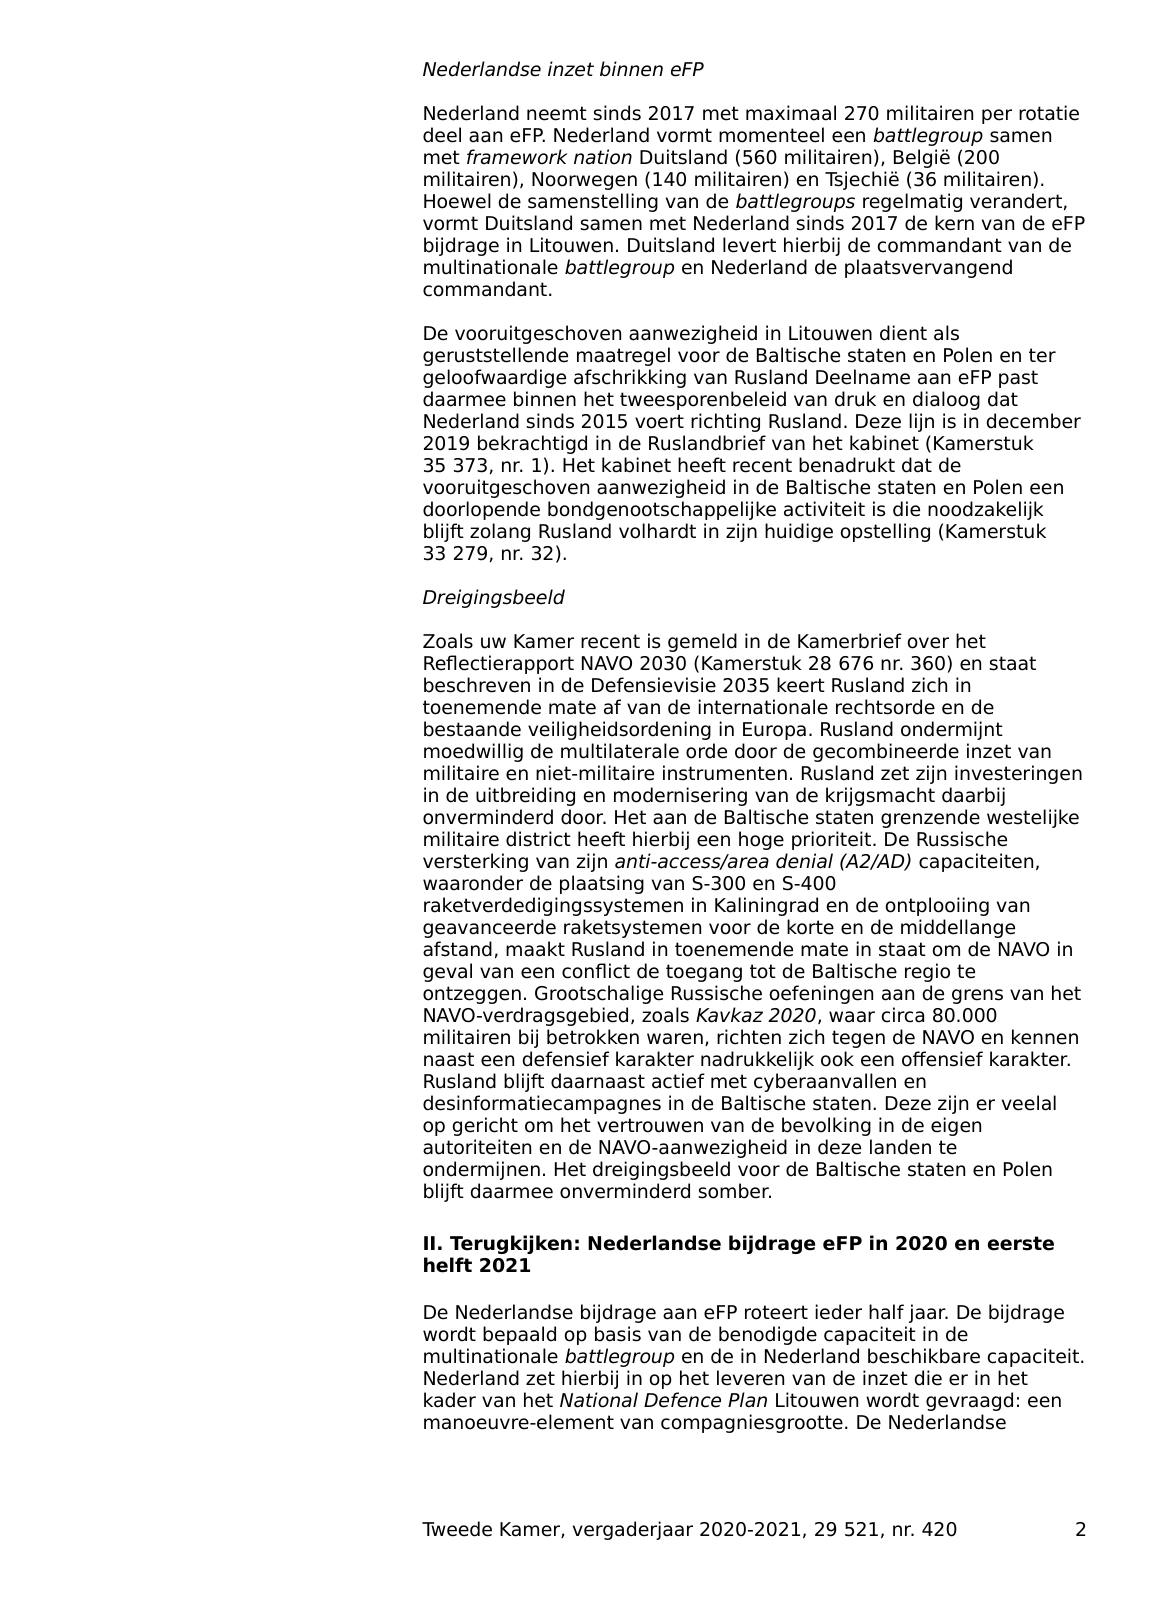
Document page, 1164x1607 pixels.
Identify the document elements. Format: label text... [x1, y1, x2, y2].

subtitle Nederlandse inzet binnen eFP [422, 59, 1087, 81]
subtitle II. Terugkijken: Nederlandse bijdrage eFP in 2020 en eerste helft 2021 [422, 1233, 1087, 1277]
text De Nederlandse bijdrage aan eFP roteert ieder half jaar. De bijdrage wordt bepaald op basis van de benodigde capaciteit in de multinationale battlegroup en de in Nederland beschikbare capaciteit. Nederland zet hierbij in op het leveren van de inzet die er in het kader van het National Defence Plan Litouwen wordt gevraagd: een manoeuvre-element van compagniesgrootte. De Nederlandse [422, 1302, 1087, 1434]
subtitle Dreigingsbeeld [422, 587, 1087, 609]
text Nederland neemt sinds 2017 met maximaal 270 militairen per rotatie deel aan eFP. Nederland vormt momenteel een battlegroup samen met framework nation Duitsland (560 militairen), België (200 militairen), Noorwegen (140 militairen) en Tsjechië (36 militairen). Hoewel de samenstelling van de battlegroups regelmatig verandert, vormt Duitsland samen met Nederland sinds 2017 de kern van de eFP bijdrage in Litouwen. Duitsland levert hierbij de commandant van de multinationale battlegroup en Nederland de plaatsvervangend commandant. [422, 103, 1087, 301]
text Zoals uw Kamer recent is gemeld in de Kamerbrief over het Reflectierapport NAVO 2030 (Kamerstuk 28 676 nr. 360) en staat beschreven in de Defensievisie 2035 keert Rusland zich in toenemende mate af van de internationale rechtsorde en de bestaande veiligheidsordening in Europa. Rusland ondermijnt moedwillig de multilaterale orde door de gecombineerde inzet van militaire en niet-militaire instrumenten. Rusland zet zijn investeringen in de uitbreiding en modernisering van de krijgsmacht daarbij onverminderd door. Het aan de Baltische staten grenzende westelijke militaire district heeft hierbij een hoge prioriteit. De Russische versterking van zijn anti-access/area denial (A2/AD) capaciteiten, waaronder de plaatsing van S-300 en S-400 raketverdedigingssystemen in Kaliningrad en de ontplooiing van geavanceerde raketsystemen voor de korte en de middellange afstand, maakt Rusland in toenemende mate in staat om de NAVO in geval van een conflict de toegang tot de Baltische regio te ontzeggen. Grootschalige Russische oefeningen aan de grens van het NAVO-verdragsgebied, zoals Kavkaz 2020, waar circa 80.000 militairen bij betrokken waren, richten zich tegen de NAVO en kennen naast een defensief karakter nadrukkelijk ook een offensief karakter. Rusland blijft daarnaast actief met cyberaanvallen en desinformatiecampagnes in de Baltische staten. Deze zijn er veelal op gericht om het vertrouwen van de bevolking in de eigen autoriteiten en de NAVO-aanwezigheid in deze landen te ondermijnen. Het dreigingsbeeld voor de Baltische staten en Polen blijft daarmee onverminderd somber. [422, 631, 1087, 1203]
text De vooruitgeschoven aanwezigheid in Litouwen dient als geruststellende maatregel voor de Baltische staten en Polen en ter geloofwaardige afschrikking van Rusland Deelname aan eFP past daarmee binnen het tweesporenbeleid van druk en dialoog dat Nederland sinds 2015 voert richting Rusland. Deze lijn is in december 2019 bekrachtigd in de Ruslandbrief van het kabinet (Kamerstuk 35 373, nr. 1). Het kabinet heeft recent benadrukt dat de vooruitgeschoven aanwezigheid in de Baltische staten en Polen een doorlopende bondgenootschappelijke activiteit is die noodzakelijk blijft zolang Rusland volhardt in zijn huidige opstelling (Kamerstuk 33 279, nr. 32). [422, 323, 1087, 565]
